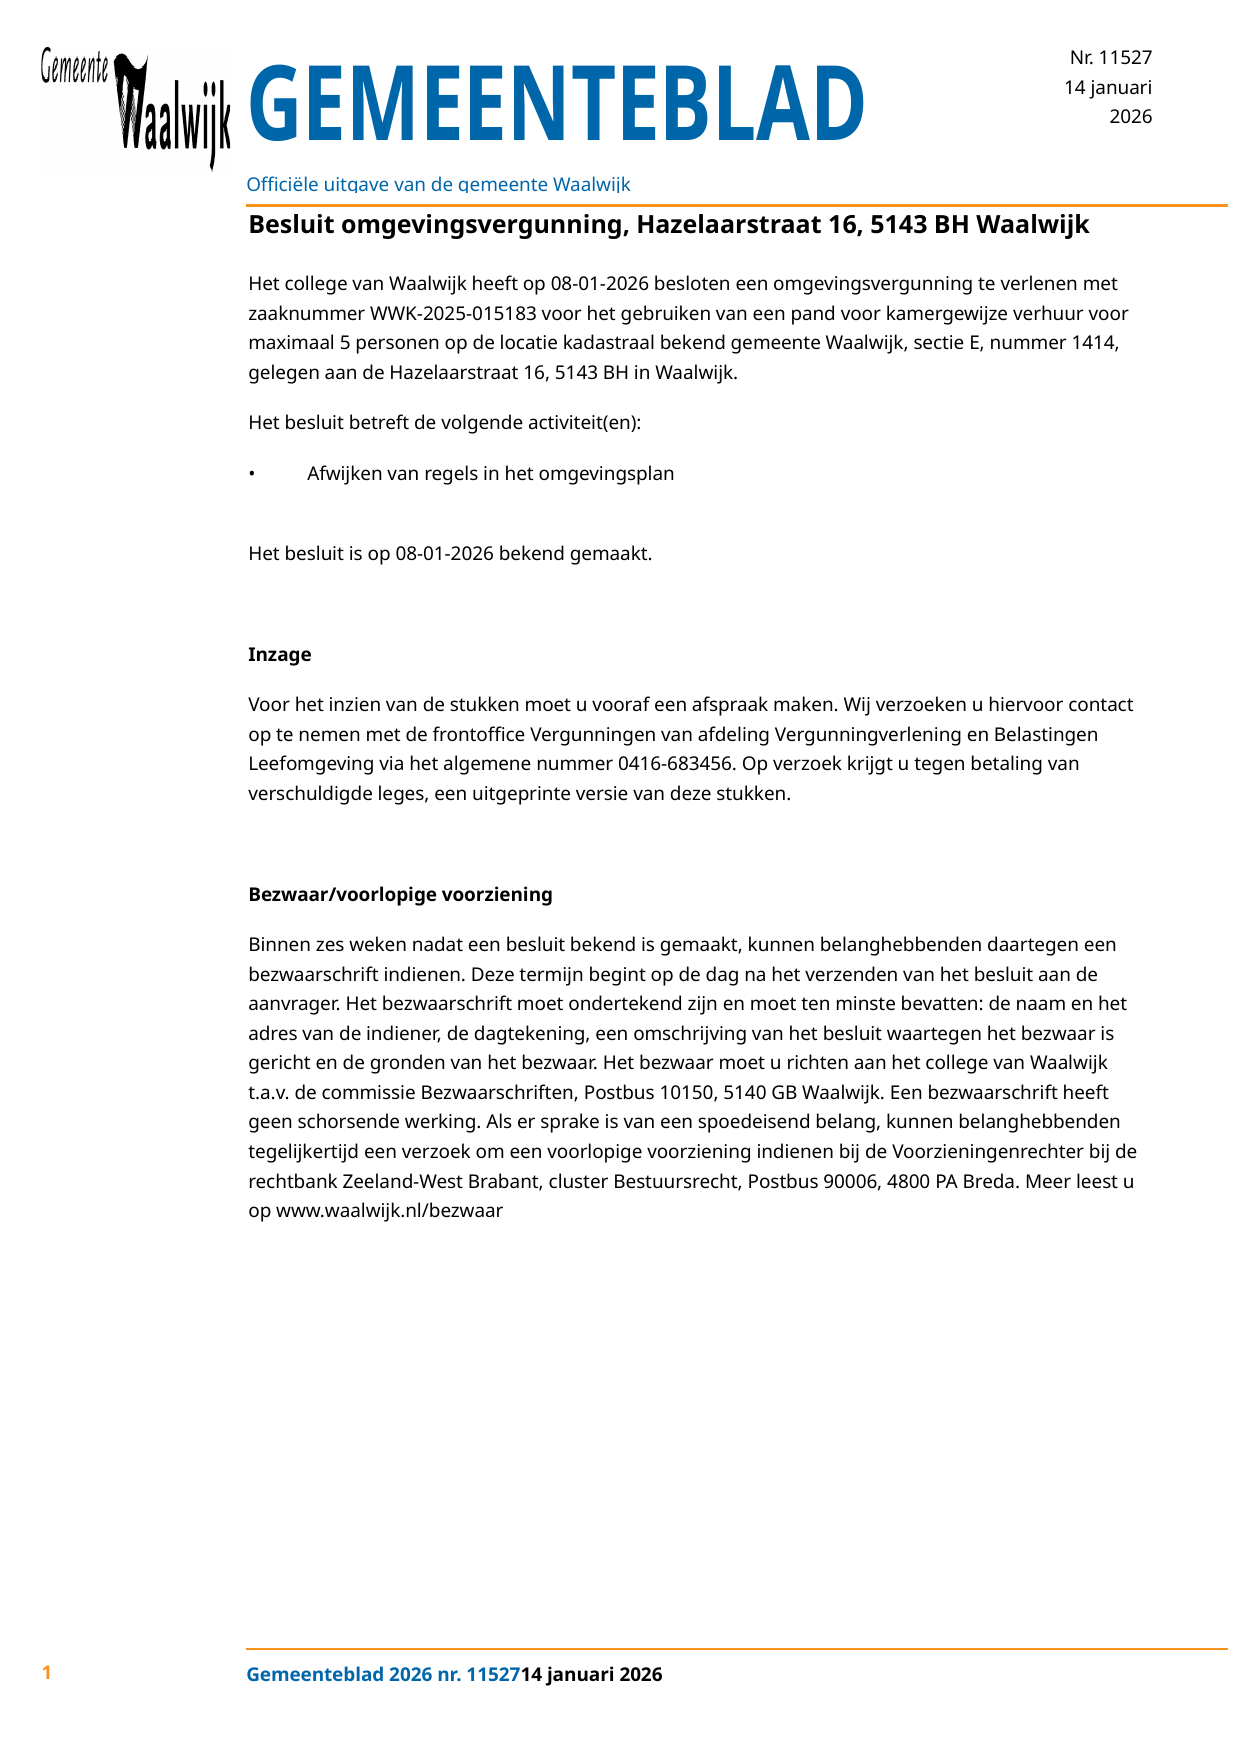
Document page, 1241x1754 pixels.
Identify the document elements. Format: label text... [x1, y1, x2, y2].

text Binnen zes weken nadat een besluit bekend is gemaakt, kunnen belanghebbenden daartegen een bezwaarschrift indienen. Deze termijn begint op de dag na het verzenden van het besluit aan de aanvrager. Het bezwaarschrift moet ondertekend zijn en moet ten minste bevatten: de naam en het adres van de indiener, de dagtekening, een omschrijving van het besluit waartegen het bezwaar is gericht en de gronden van het bezwaar. Het bezwaar moet u richten aan het college van Waalwijk t.a.v. de commissie Bezwaarschriften, Postbus 10150, 5140 GB Waalwijk. Een bezwaarschrift heeft geen schorsende werking. Als er sprake is van een spoedeisend belang, kunnen belanghebbenden tegelijkertijd een verzoek om een voorlopige voorziening indienen bij de Voorzieningenrechter bij de rechtbank Zeeland-West Brabant, cluster Bestuursrecht, Postbus 90006, 4800 PA Breda. Meer leest u op www.waalwijk.nl/bezwaar [248, 931, 1152, 1223]
text Bezwaar/voorlopige voorziening [248, 881, 1152, 906]
text Besluit omgevingsvergunning, Hazelaarstraat 16, 5143 BH Waalwijk [248, 207, 1152, 241]
list Afwijken van regels in het omgevingsplan [248, 460, 1152, 486]
text Het college van Waalwijk heeft op 08-01-2026 besloten een omgevingsvergunning te verlenen met zaaknummer WWK-2025-015183 voor het gebruiken van een pand voor kamergewijze verhuur voor maximaal 5 personen op de locatie kadastraal bekend gemeente Waalwijk, sectie E, nummer 1414, gelegen aan de Hazelaarstraat 16, 5143 BH in Waalwijk. [248, 270, 1152, 385]
picture [41, 47, 231, 172]
text Het besluit betreft de volgende activiteit(en): [248, 409, 1152, 435]
text Het besluit is op 08-01-2026 bekend gemaakt. [248, 540, 1152, 566]
text Inzage [248, 641, 1152, 666]
text Voor het inzien van de stukken moet u vooraf een afspraak maken. Wij verzoeken u hiervoor contact op te nemen met de frontoffice Vergunningen van afdeling Vergunningverlening en Belastingen Leefomgeving via het algemene nummer 0416-683456. Op verzoek krijgt u tegen betaling van verschuldigde leges, een uitgeprinte versie van deze stukken. [248, 691, 1152, 806]
